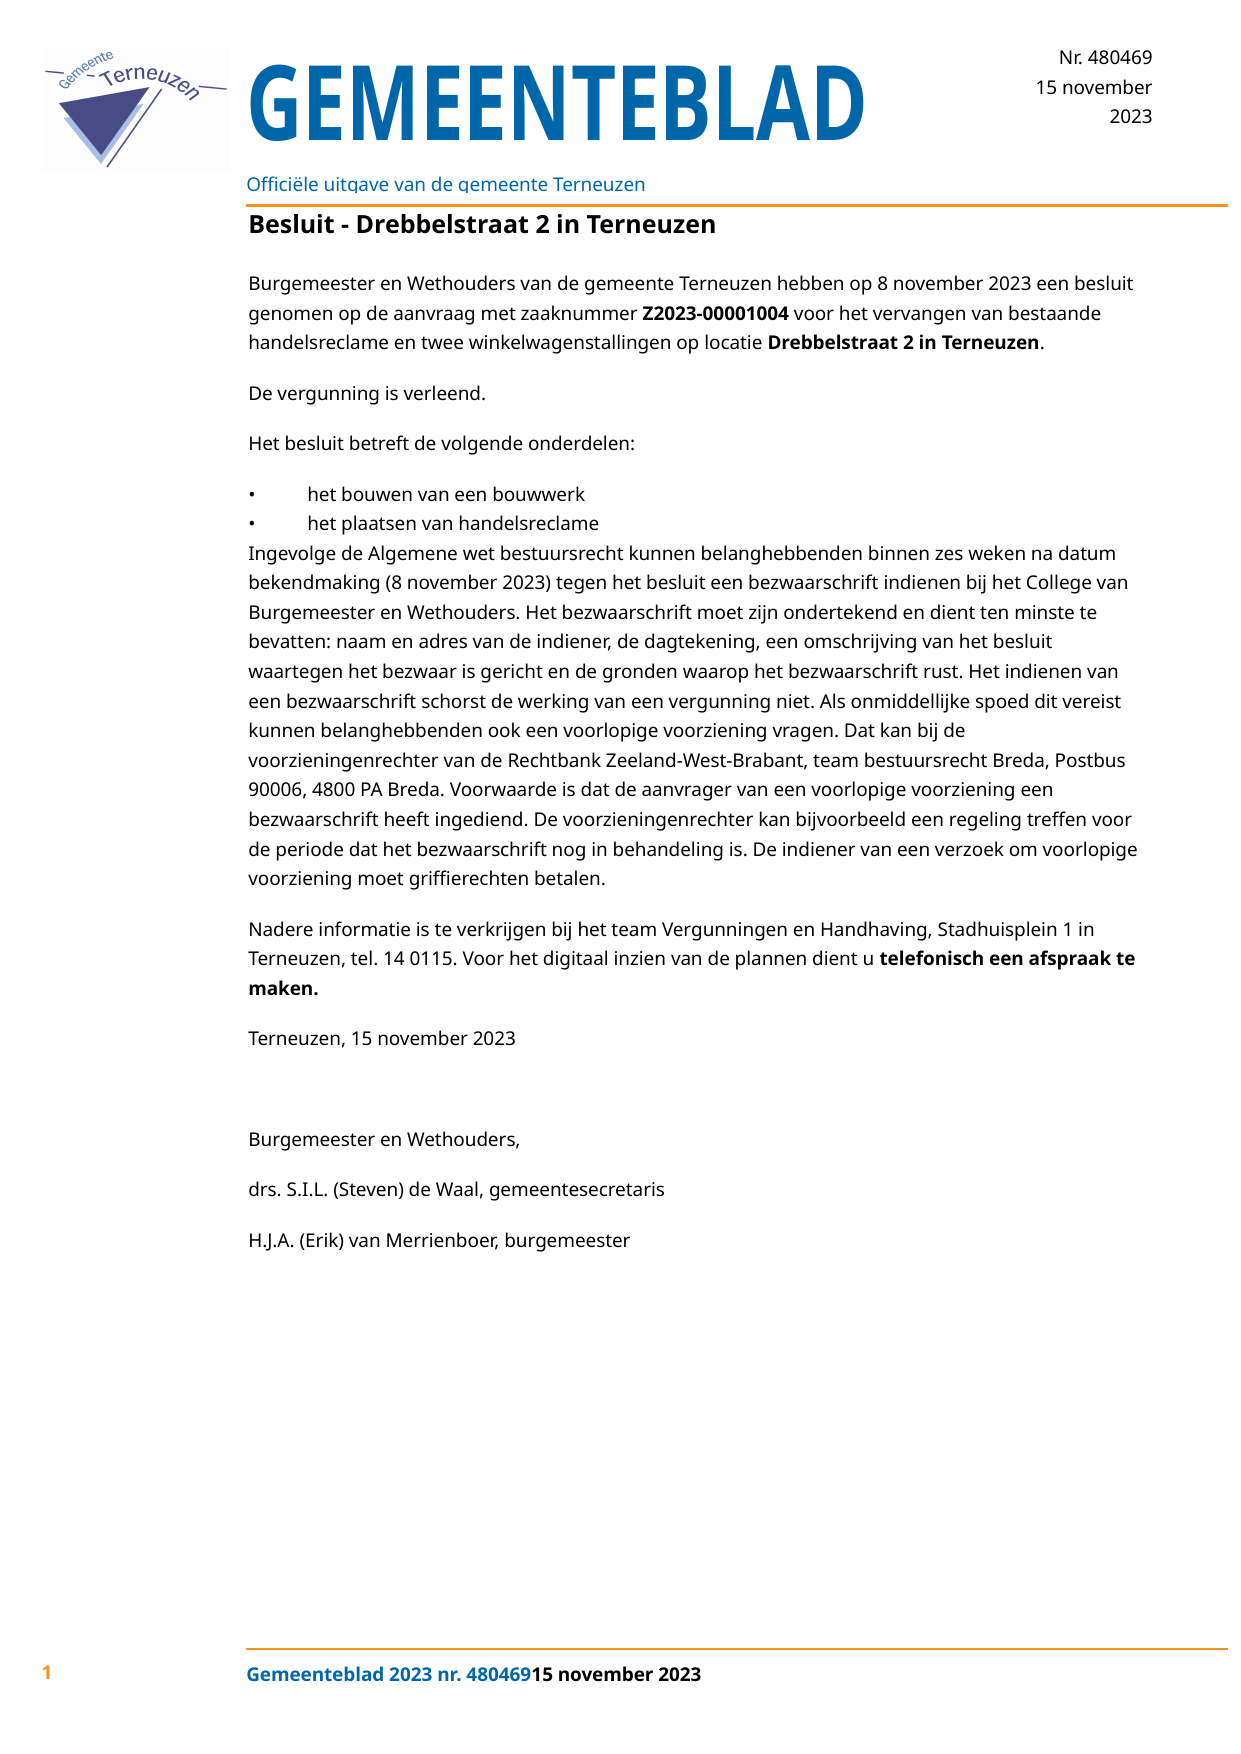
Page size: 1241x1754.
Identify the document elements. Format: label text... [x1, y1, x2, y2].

list het bouwen van een bouwwerk [248, 481, 1152, 506]
text Besluit - Drebbelstraat 2 in Terneuzen [248, 207, 1152, 241]
picture [41, 47, 231, 172]
text Het besluit betreft de volgende onderdelen: [248, 430, 1152, 456]
list het plaatsen van handelsreclame [248, 510, 1152, 536]
text Burgemeester en Wethouders van de gemeente Terneuzen hebben op 8 november 2023 een besluit genomen op de aanvraag met zaaknummer Z2023-00001004 voor het vervangen van bestaande handelsreclame en twee winkelwagenstallingen op locatie Drebbelstraat 2 in Terneuzen. [248, 270, 1152, 355]
text De vergunning is verleend. [248, 380, 1152, 406]
text Nadere informatie is te verkrijgen bij het team Vergunningen en Handhaving, Stadhuisplein 1 in Terneuzen, tel. 14 0115. Voor het digitaal inzien van de plannen dient u telefonisch een afspraak te maken. [248, 916, 1152, 1001]
text Ingevolge de Algemene wet bestuursrecht kunnen belanghebbenden binnen zes weken na datum bekendmaking (8 november 2023) tegen het besluit een bezwaarschrift indienen bij het College van Burgemeester en Wethouders. Het bezwaarschrift moet zijn ondertekend en dient ten minste te bevatten: naam en adres van de indiener, de dagtekening, een omschrijving van het besluit waartegen het bezwaar is gericht en de gronden waarop het bezwaarschrift rust. Het indienen van een bezwaarschrift schorst de werking van een vergunning niet. Als onmiddellijke spoed dit vereist kunnen belanghebbenden ook een voorlopige voorziening vragen. Dat kan bij de voorzieningenrechter van de Rechtbank Zeeland-West-Brabant, team bestuursrecht Breda, Postbus 90006, 4800 PA Breda. Voorwaarde is dat de aanvrager van een voorlopige voorziening een bezwaarschrift heeft ingediend. De voorzieningenrechter kan bijvoorbeeld een regeling treffen voor de periode dat het bezwaarschrift nog in behandeling is. De indiener van een verzoek om voorlopige voorziening moet griffierechten betalen. [248, 540, 1152, 891]
text H.J.A. (Erik) van Merrienboer, burgemeester [248, 1227, 1152, 1253]
text drs. S.I.L. (Steven) de Waal, gemeentesecretaris [248, 1177, 1152, 1202]
text Terneuzen, 15 november 2023 [248, 1025, 1152, 1051]
text Burgemeester en Wethouders, [248, 1126, 1152, 1152]
